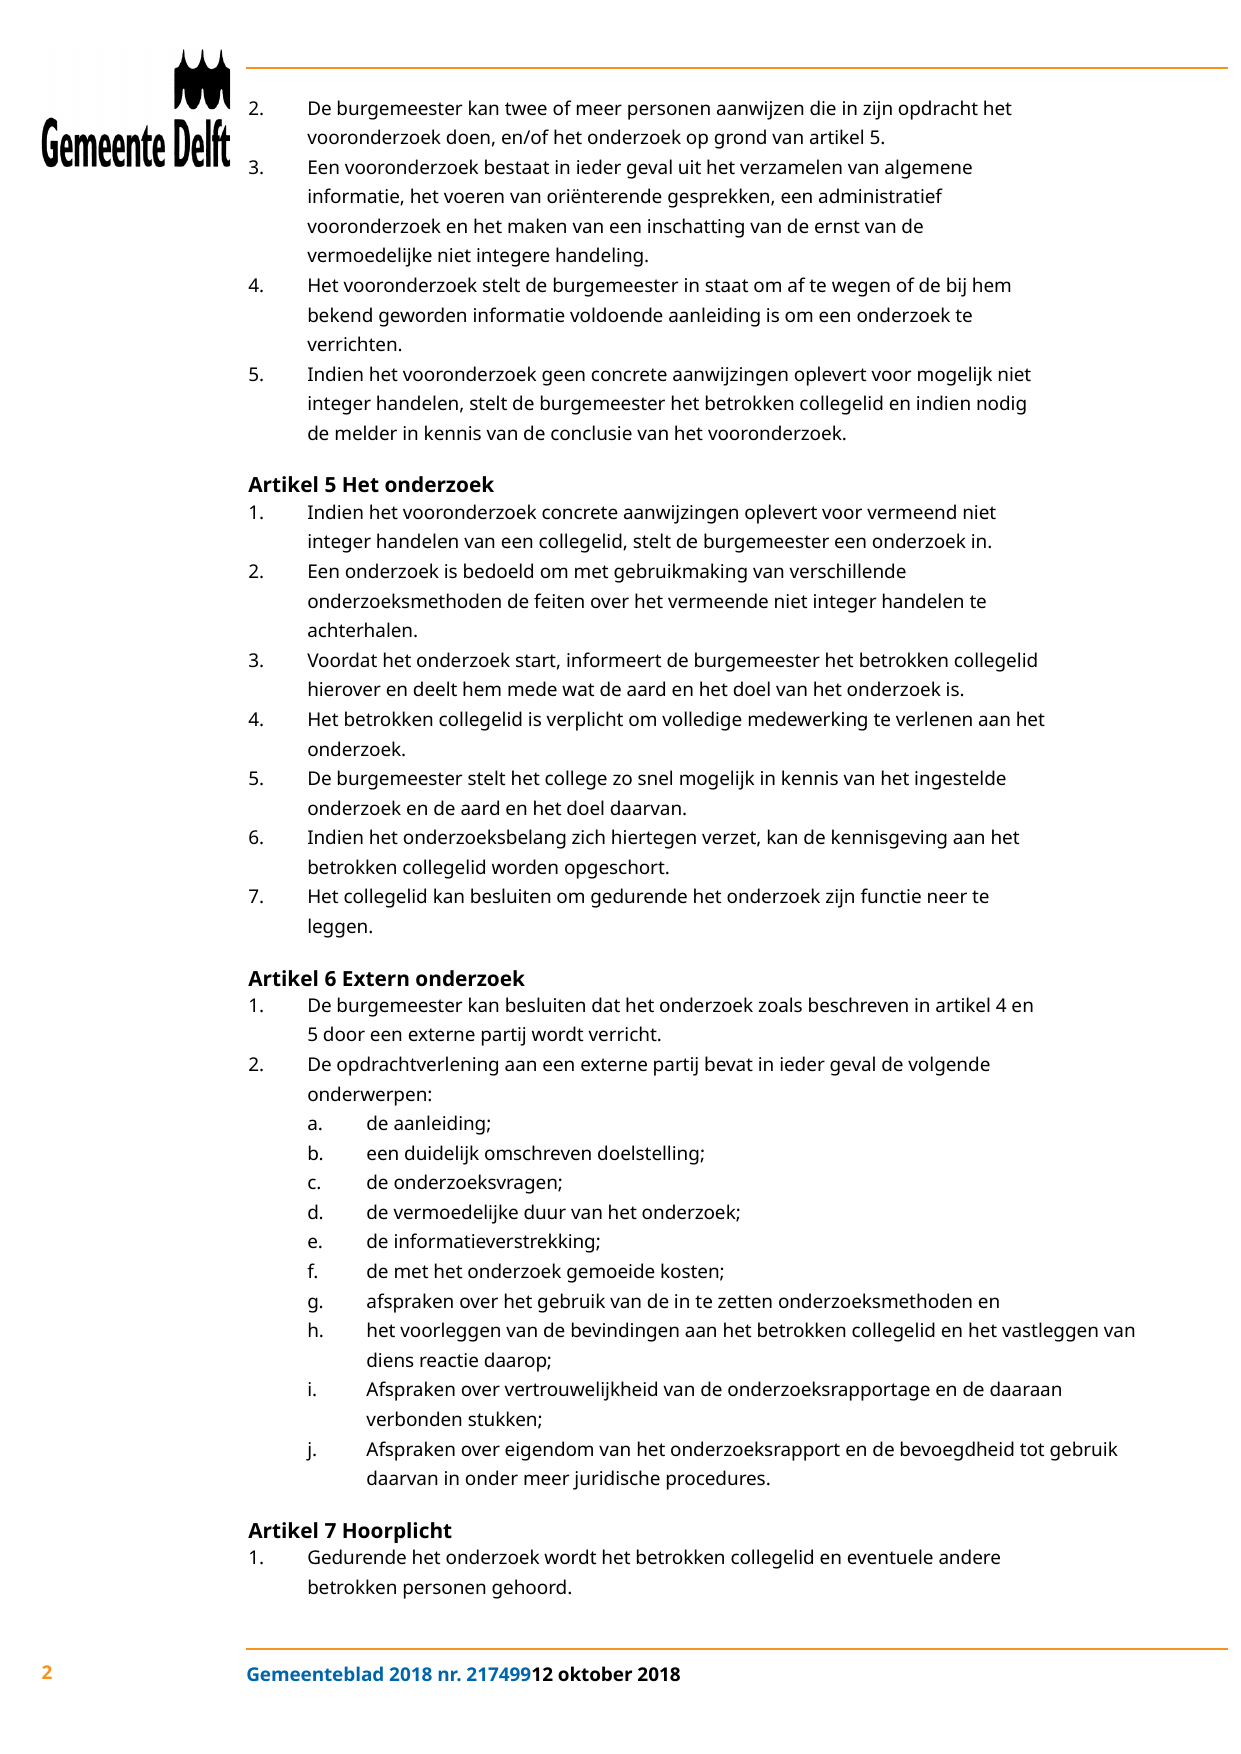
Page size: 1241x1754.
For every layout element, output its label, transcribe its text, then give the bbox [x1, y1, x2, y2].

list De burgemeester kan besluiten dat het onderzoek zoals beschreven in artikel 4 en [248, 992, 1152, 1018]
list Afspraken over vertrouwelijkheid van de onderzoeksrapportage en de daaraan verbonden stukken; [307, 1377, 1152, 1432]
picture [41, 47, 231, 172]
list de onderzoeksvragen; [307, 1169, 1152, 1195]
list de informatieverstrekking; [307, 1229, 1152, 1254]
list leggen. [248, 913, 1152, 939]
list 5 door een externe partij wordt verricht. [248, 1022, 1152, 1047]
list afspraken over het gebruik van de in te zetten onderzoeksmethoden en [307, 1288, 1152, 1314]
list Het vooronderzoek stelt de burgemeester in staat om af te wegen of de bij hem [248, 272, 1152, 298]
list onderwerpen: [248, 1081, 1152, 1107]
list Voordat het onderzoek start, informeert de burgemeester het betrokken collegelid [248, 647, 1152, 673]
list hierover en deelt hem mede wat de aard en het doel van het onderzoek is. [248, 677, 1152, 702]
list onderzoek. [248, 736, 1152, 761]
list Indien het vooronderzoek concrete aanwijzingen oplevert voor vermeend niet [248, 499, 1152, 525]
list vooronderzoek doen, en/of het onderzoek op grond van artikel 5. [248, 124, 1152, 150]
list Indien het vooronderzoek geen concrete aanwijzingen oplevert voor mogelijk niet [248, 361, 1152, 387]
list De burgemeester stelt het college zo snel mogelijk in kennis van het ingestelde [248, 765, 1152, 791]
list De burgemeester kan twee of meer personen aanwijzen die in zijn opdracht het [248, 95, 1152, 121]
list vooronderzoek en het maken van een inschatting van de ernst van de [248, 213, 1152, 239]
list Het betrokken collegelid is verplicht om volledige medewerking te verlenen aan het [248, 706, 1152, 732]
list onderzoek en de aard en het doel daarvan. [248, 795, 1152, 821]
text Artikel 5 Het onderzoek [248, 471, 1152, 499]
text Artikel 6 Extern onderzoek [248, 964, 1152, 992]
list De opdrachtverlening aan een externe partij bevat in ieder geval de volgende [248, 1051, 1152, 1077]
list informatie, het voeren van oriënterende gesprekken, een administratief [248, 183, 1152, 209]
list Indien het onderzoeksbelang zich hiertegen verzet, kan de kennisgeving aan het [248, 824, 1152, 850]
list de met het onderzoek gemoeide kosten; [307, 1258, 1152, 1284]
list integer handelen van een collegelid, stelt de burgemeester een onderzoek in. [248, 529, 1152, 554]
list Gedurende het onderzoek wordt het betrokken collegelid en eventuele andere [248, 1544, 1152, 1570]
list de aanleiding; [307, 1110, 1152, 1136]
list een duidelijk omschreven doelstelling; [307, 1140, 1152, 1166]
list onderzoeksmethoden de feiten over het vermeende niet integer handelen te [248, 588, 1152, 613]
list de melder in kennis van de conclusie van het vooronderzoek. [248, 420, 1152, 446]
list verrichten. [248, 331, 1152, 357]
list integer handelen, stelt de burgemeester het betrokken collegelid en indien nodig [248, 391, 1152, 416]
text Artikel 7 Hoorplicht [248, 1516, 1152, 1544]
list het voorleggen van de bevindingen aan het betrokken collegelid en het vastleggen van diens reactie daarop; [307, 1317, 1152, 1373]
list Een onderzoek is bedoeld om met gebruikmaking van verschillende [248, 558, 1152, 584]
list vermoedelijke niet integere handeling. [248, 243, 1152, 268]
list betrokken collegelid worden opgeschort. [248, 854, 1152, 880]
list bekend geworden informatie voldoende aanleiding is om een onderzoek te [248, 302, 1152, 328]
list Het collegelid kan besluiten om gedurende het onderzoek zijn functie neer te [248, 884, 1152, 909]
list de vermoedelijke duur van het onderzoek; [307, 1199, 1152, 1225]
list Afspraken over eigendom van het onderzoeksrapport en de bevoegdheid tot gebruik daarvan in onder meer juridische procedures. [307, 1436, 1152, 1491]
list betrokken personen gehoord. [248, 1574, 1152, 1599]
list Een vooronderzoek bestaat in ieder geval uit het verzamelen van algemene [248, 154, 1152, 180]
list achterhalen. [248, 617, 1152, 643]
